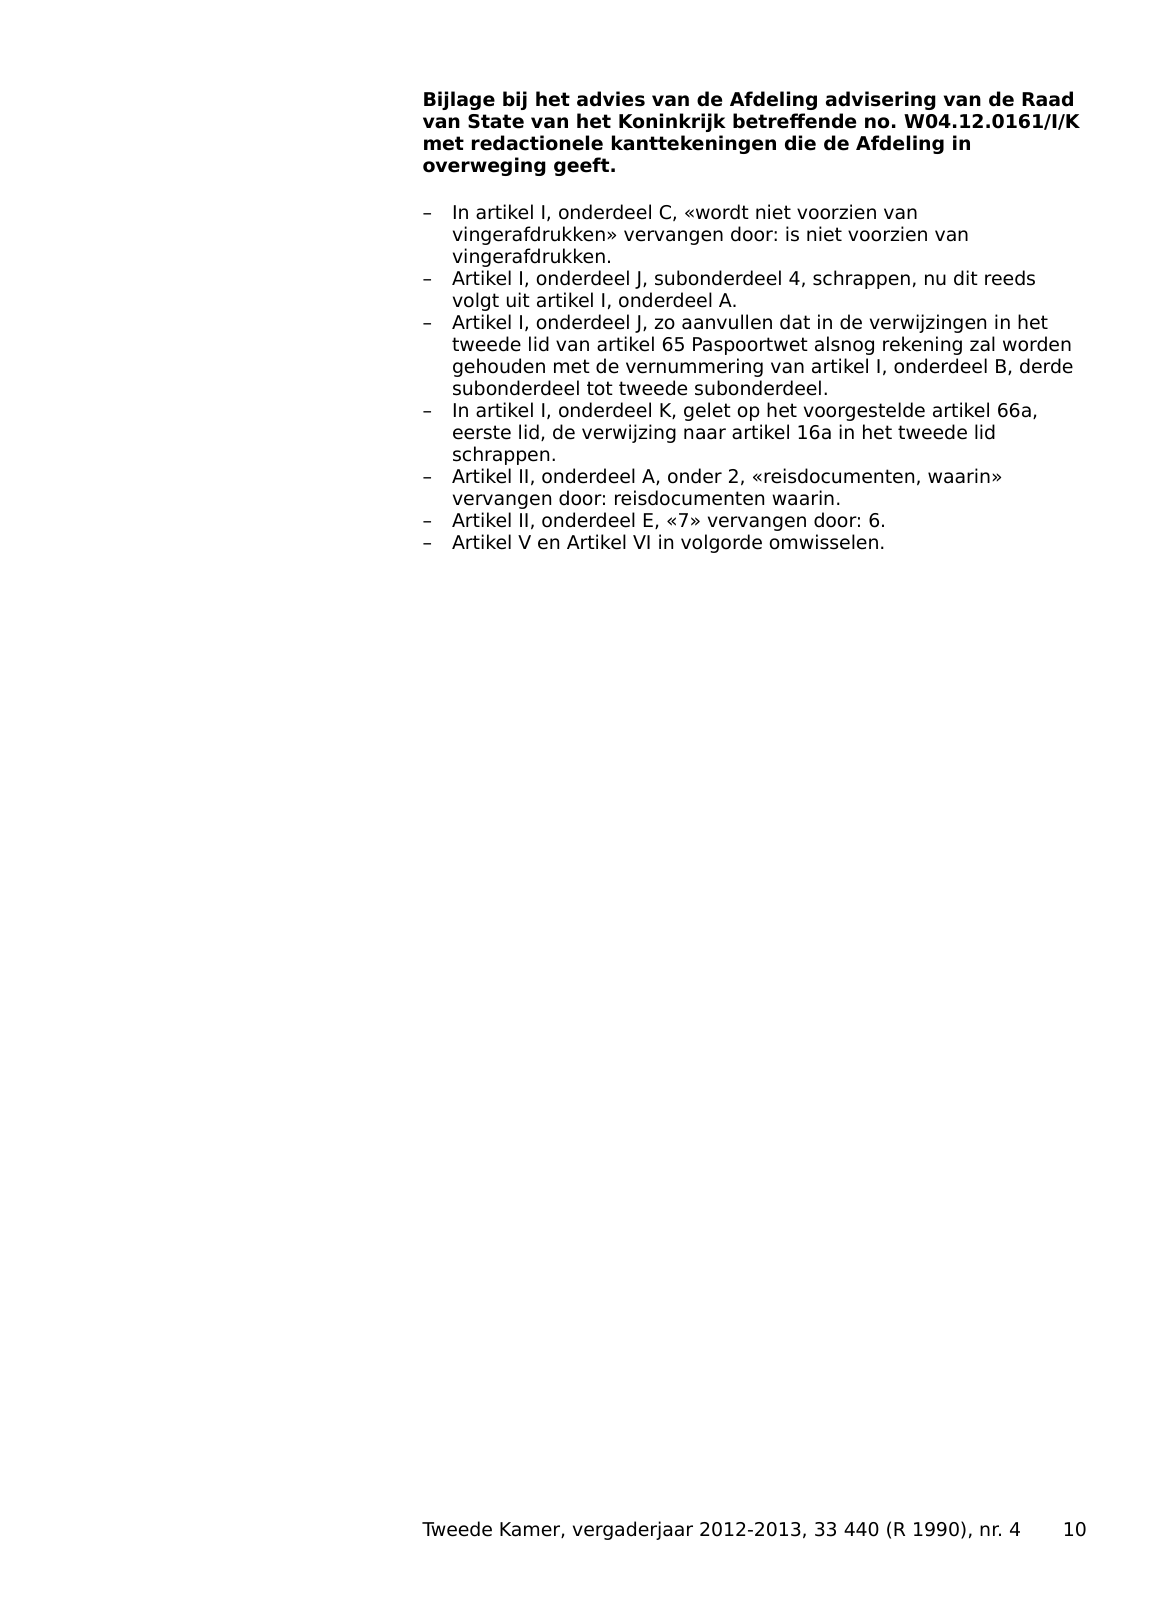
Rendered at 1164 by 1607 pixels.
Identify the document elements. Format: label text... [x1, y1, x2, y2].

text – Artikel I, onderdeel J, subonderdeel 4, schrappen, nu dit reeds volgt uit artikel I, onderdeel A. [422, 268, 1087, 312]
text – In artikel I, onderdeel K, gelet op het voorgestelde artikel 66a, eerste lid, de verwijzing naar artikel 16a in het tweede lid schrappen. [422, 400, 1087, 466]
text – Artikel V en Artikel VI in volgorde omwisselen. [422, 532, 1087, 554]
text – In artikel I, onderdeel C, «wordt niet voorzien van vingerafdrukken» vervangen door: is niet voorzien van vingerafdrukken. [422, 202, 1087, 268]
text – Artikel II, onderdeel E, «7» vervangen door: 6. [422, 510, 1087, 532]
text – Artikel II, onderdeel A, onder 2, «reisdocumenten, waarin» vervangen door: reisdocumenten waarin. [422, 466, 1087, 510]
subtitle Bijlage bij het advies van de Afdeling advisering van de Raad van State van het Koninkrijk betreffende no. W04.12.0161/I/K met redactionele kanttekeningen die de Afdeling in overweging geeft. [77, 89, 1087, 177]
text – Artikel I, onderdeel J, zo aanvullen dat in de verwijzingen in het tweede lid van artikel 65 Paspoortwet alsnog rekening zal worden gehouden met de vernummering van artikel I, onderdeel B, derde subonderdeel tot tweede subonderdeel. [422, 312, 1087, 400]
